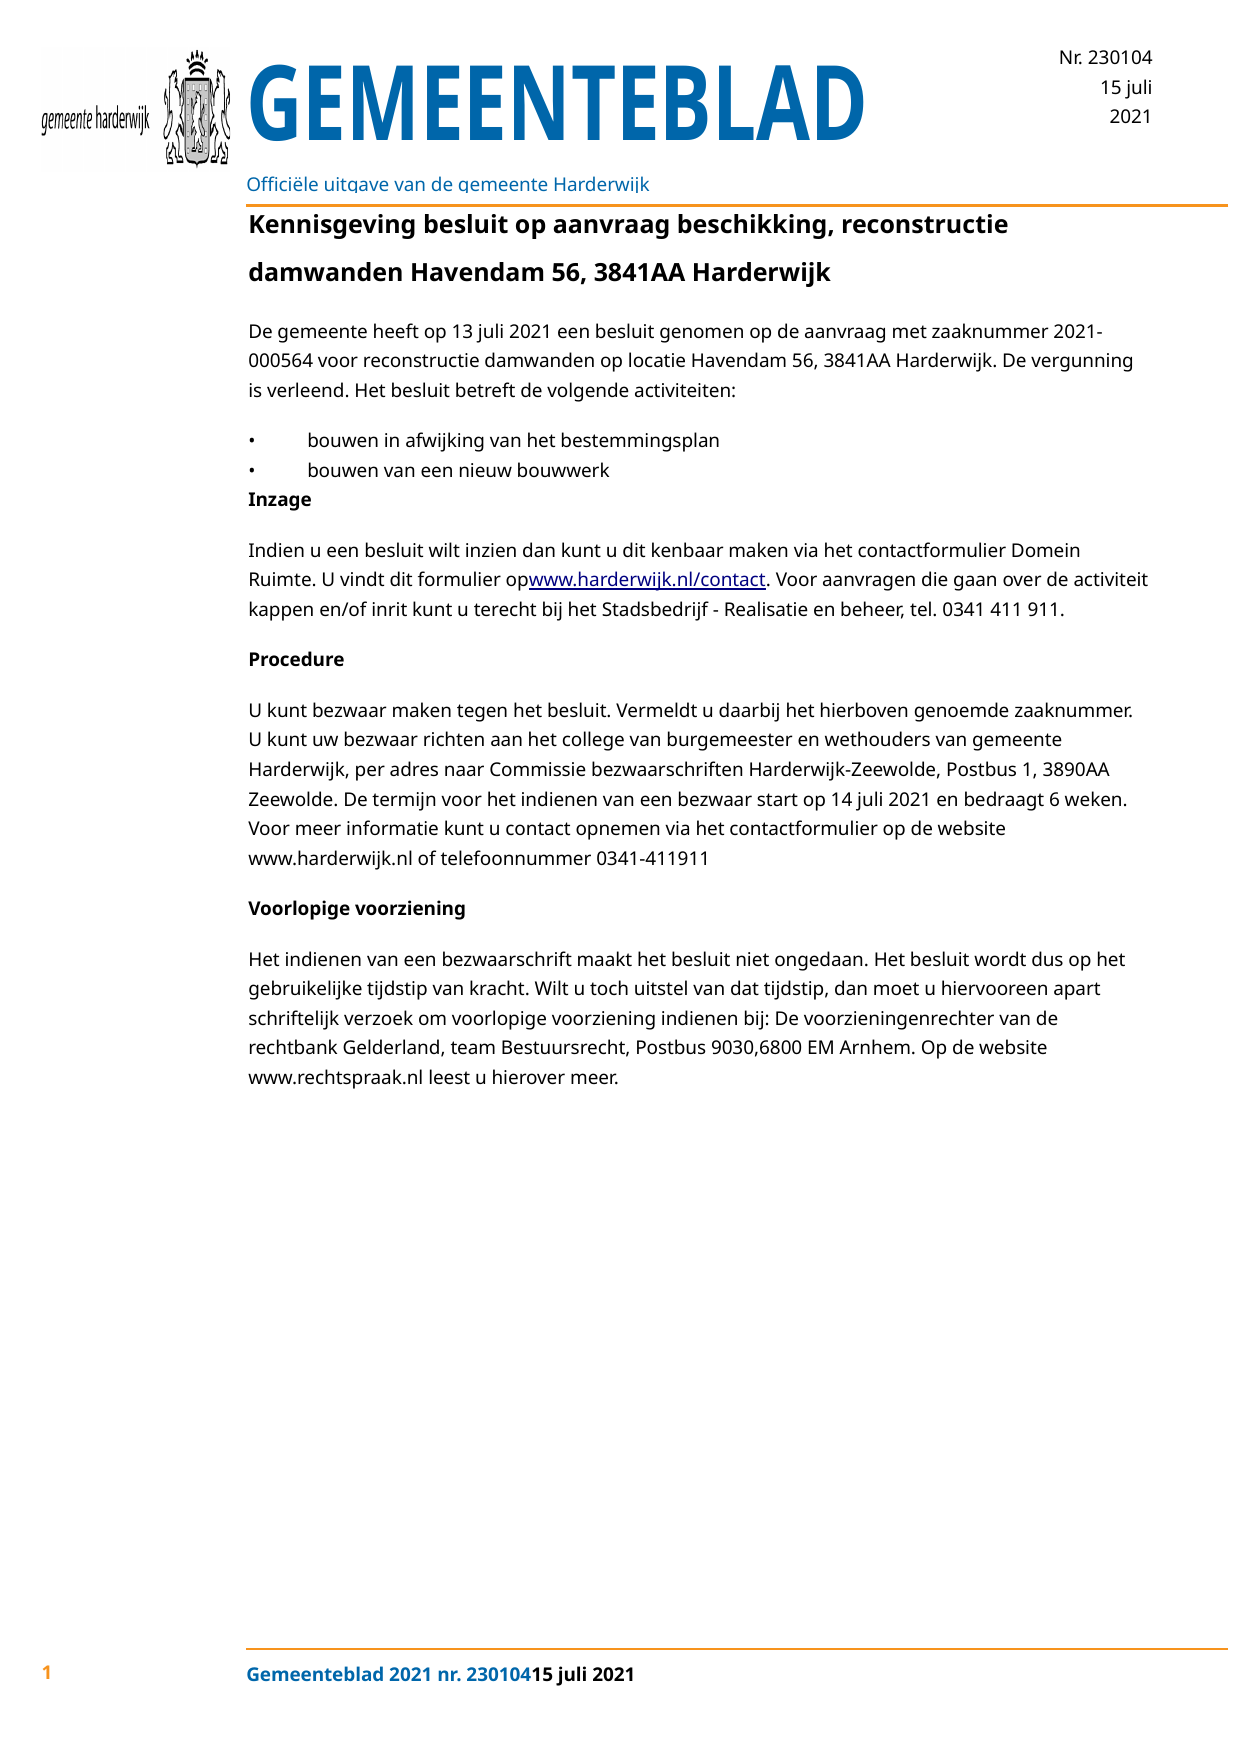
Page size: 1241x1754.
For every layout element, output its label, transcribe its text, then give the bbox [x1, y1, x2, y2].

picture [41, 47, 231, 172]
text Inzage [248, 487, 1152, 512]
text De gemeente heeft op 13 juli 2021 een besluit genomen op de aanvraag met zaaknummer 2021-000564 voor reconstructie damwanden op locatie Havendam 56, 3841AA Harderwijk. De vergunning is verleend. Het besluit betreft de volgende activiteiten: [248, 318, 1152, 403]
text U kunt bezwaar maken tegen het besluit. Vermeldt u daarbij het hierboven genoemde zaaknummer. U kunt uw bezwaar richten aan het college van burgemeester en wethouders van gemeente Harderwijk, per adres naar Commissie bezwaarschriften Harderwijk-Zeewolde, Postbus 1, 3890AA Zeewolde. De termijn voor het indienen van een bezwaar start op 14 juli 2021 en bedraagt 6 weken. Voor meer informatie kunt u contact opnemen via het contactformulier op de website www.harderwijk.nl of telefoonnummer 0341-411911 [248, 697, 1152, 871]
text Het indienen van een bezwaarschrift maakt het besluit niet ongedaan. Het besluit wordt dus op het gebruikelijke tijdstip van kracht. Wilt u toch uitstel van dat tijdstip, dan moet u hiervooreen apart schriftelijk verzoek om voorlopige voorziening indienen bij: De voorzieningenrechter van de rechtbank Gelderland, team Bestuursrecht, Postbus 9030,6800 EM Arnhem. Op de website www.rechtspraak.nl leest u hierover meer. [248, 946, 1152, 1090]
list bouwen in afwijking van het bestemmingsplan [248, 427, 1152, 453]
text Kennisgeving besluit op aanvraag beschikking, reconstructie damwanden Havendam 56, 3841AA Harderwijk [248, 207, 1152, 288]
text Voorlopige voorziening [248, 895, 1152, 921]
list bouwen van een nieuw bouwwerk [248, 457, 1152, 483]
text Procedure [248, 647, 1152, 672]
text Indien u een besluit wilt inzien dan kunt u dit kenbaar maken via het contactformulier Domein Ruimte. U vindt dit formulier opwww.harderwijk.nl/contact. Voor aanvragen die gaan over de activiteit kappen en/of inrit kunt u terecht bij het Stadsbedrijf - Realisatie en beheer, tel. 0341 411 911. [248, 537, 1152, 622]
